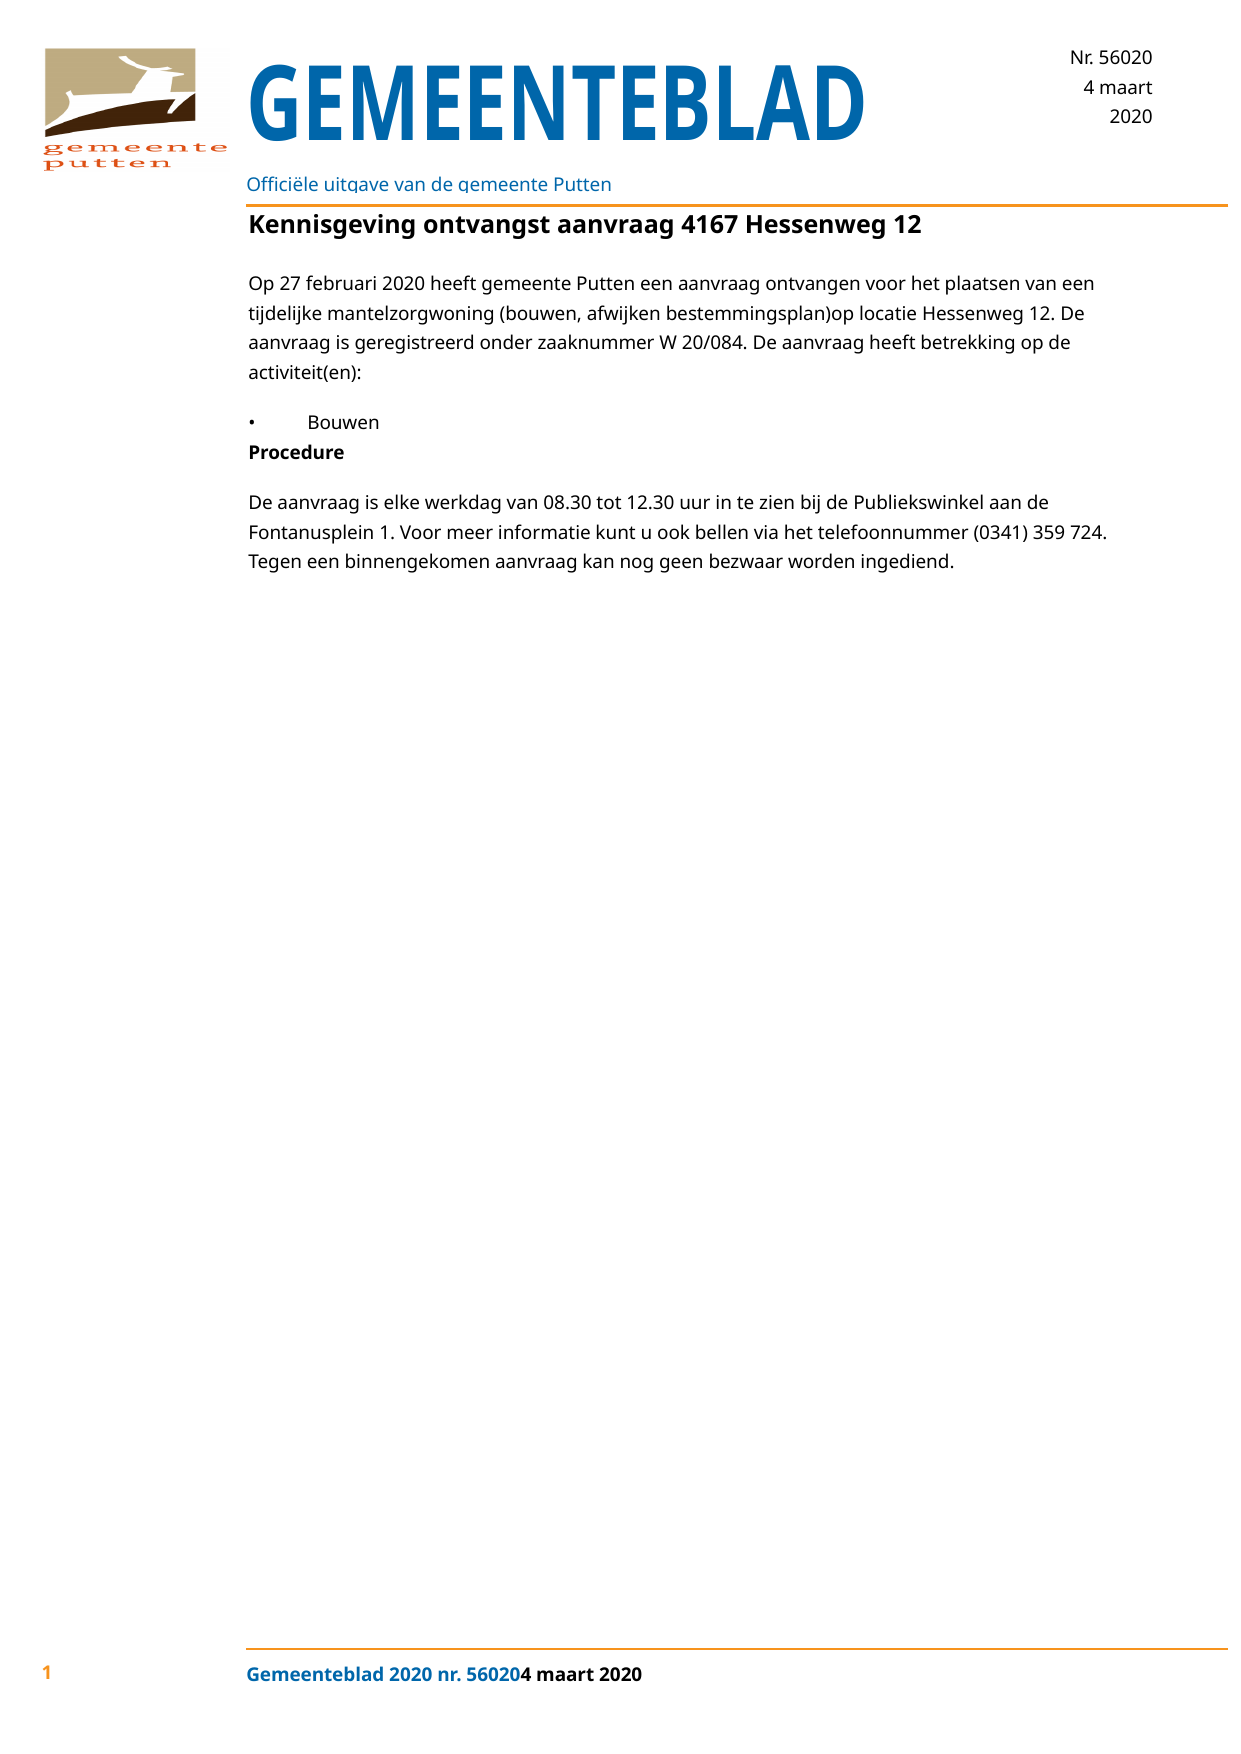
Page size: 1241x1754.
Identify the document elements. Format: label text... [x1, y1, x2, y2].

text Op 27 februari 2020 heeft gemeente Putten een aanvraag ontvangen voor het plaatsen van een tijdelijke mantelzorgwoning (bouwen, afwijken bestemmingsplan)op locatie Hessenweg 12. De aanvraag is geregistreerd onder zaaknummer W 20/084. De aanvraag heeft betrekking op de activiteit(en): [248, 270, 1152, 385]
text De aanvraag is elke werkdag van 08.30 tot 12.30 uur in te zien bij de Publiekswinkel aan de Fontanusplein 1. Voor meer informatie kunt u ook bellen via het telefoonnummer (0341) 359 724. Tegen een binnengekomen aanvraag kan nog geen bezwaar worden ingediend. [248, 489, 1152, 574]
text Kennisgeving ontvangst aanvraag 4167 Hessenweg 12 [248, 207, 1152, 241]
picture [41, 47, 231, 172]
list Bouwen [248, 409, 1152, 435]
text Procedure [248, 439, 1152, 465]
